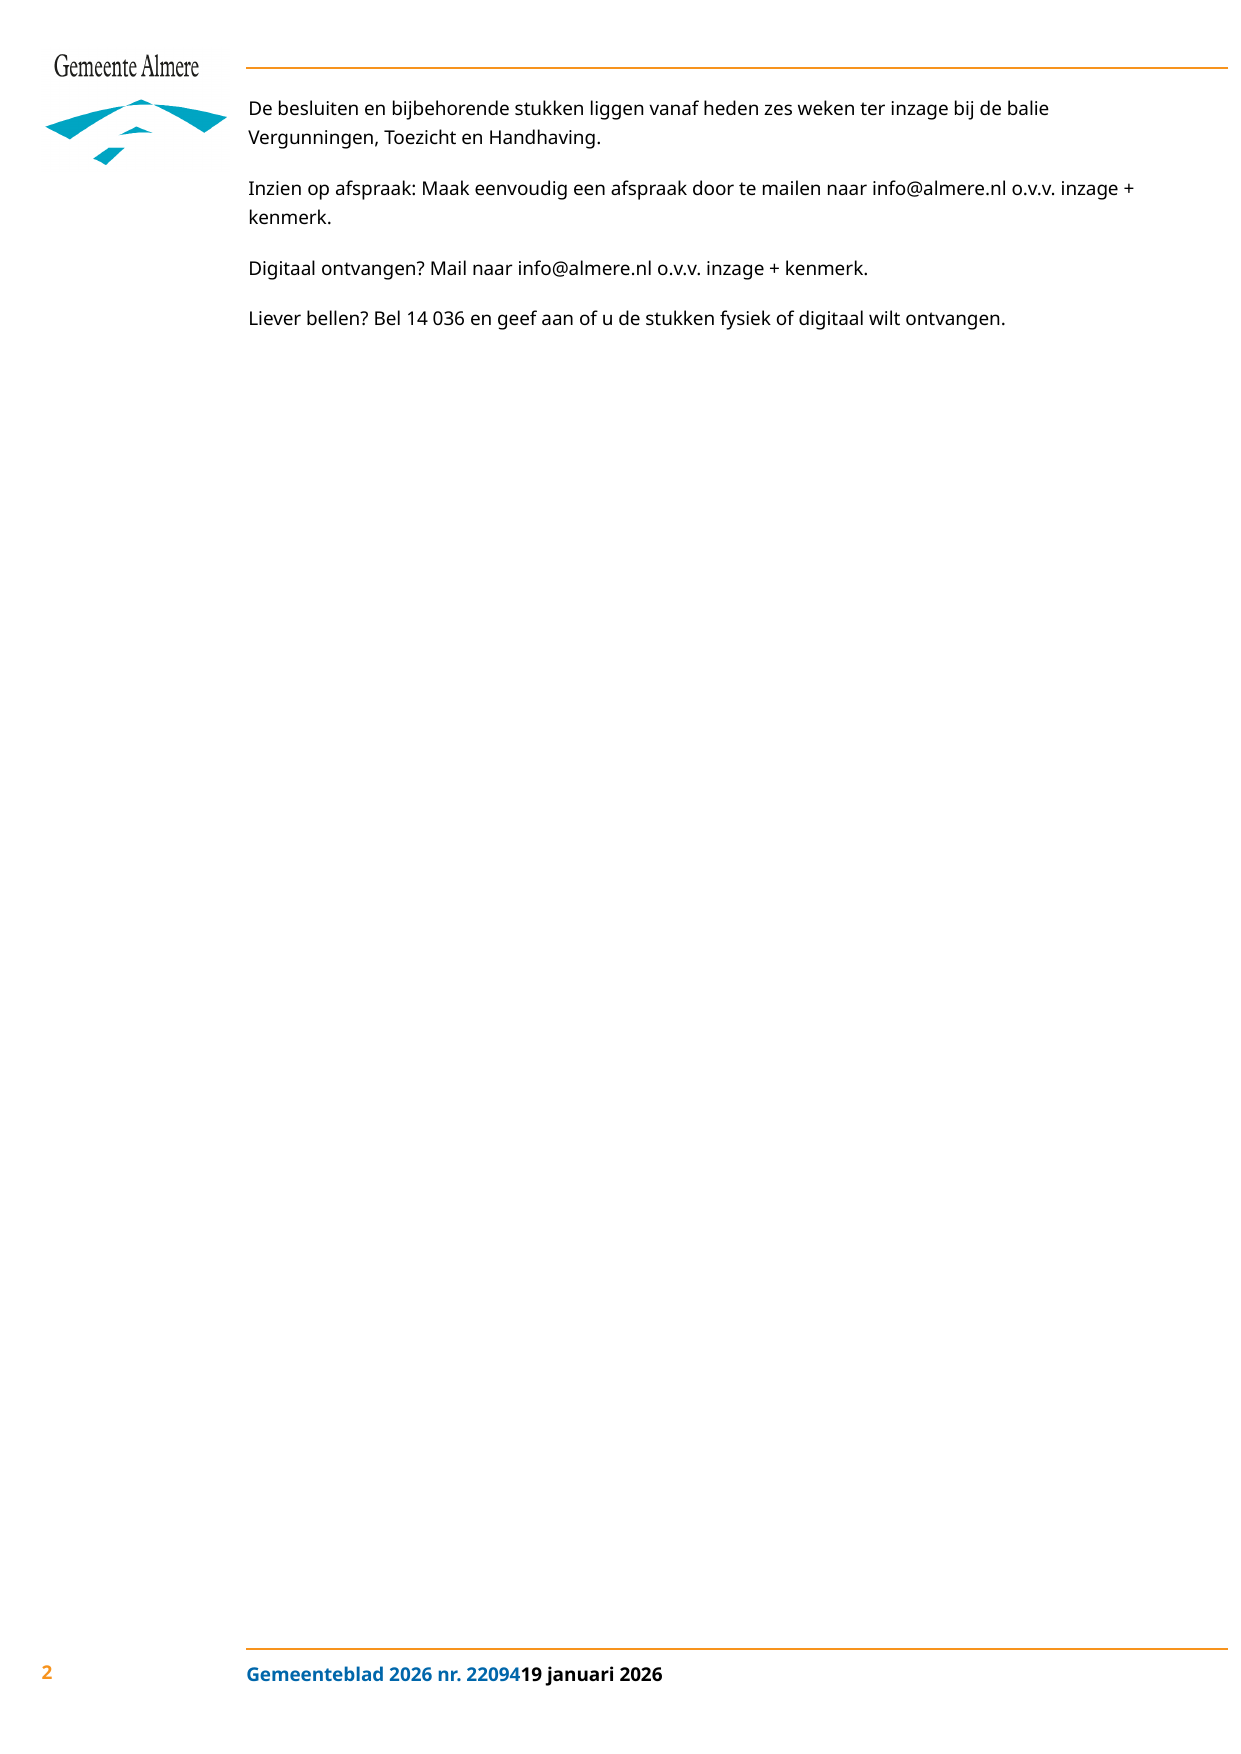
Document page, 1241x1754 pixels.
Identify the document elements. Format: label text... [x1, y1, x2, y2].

text Liever bellen? Bel 14 036 en geef aan of u de stukken fysiek of digitaal wilt ontvangen. [248, 305, 1152, 331]
text Inzien op afspraak: Maak eenvoudig een afspraak door te mailen naar info@almere.nl o.v.v. inzage + kenmerk. [248, 175, 1152, 230]
text Digitaal ontvangen? Mail naar info@almere.nl o.v.v. inzage + kenmerk. [248, 255, 1152, 281]
picture [41, 47, 231, 172]
text De besluiten en bijbehorende stukken liggen vanaf heden zes weken ter inzage bij de balie Vergunningen, Toezicht en Handhaving. [248, 95, 1152, 150]
